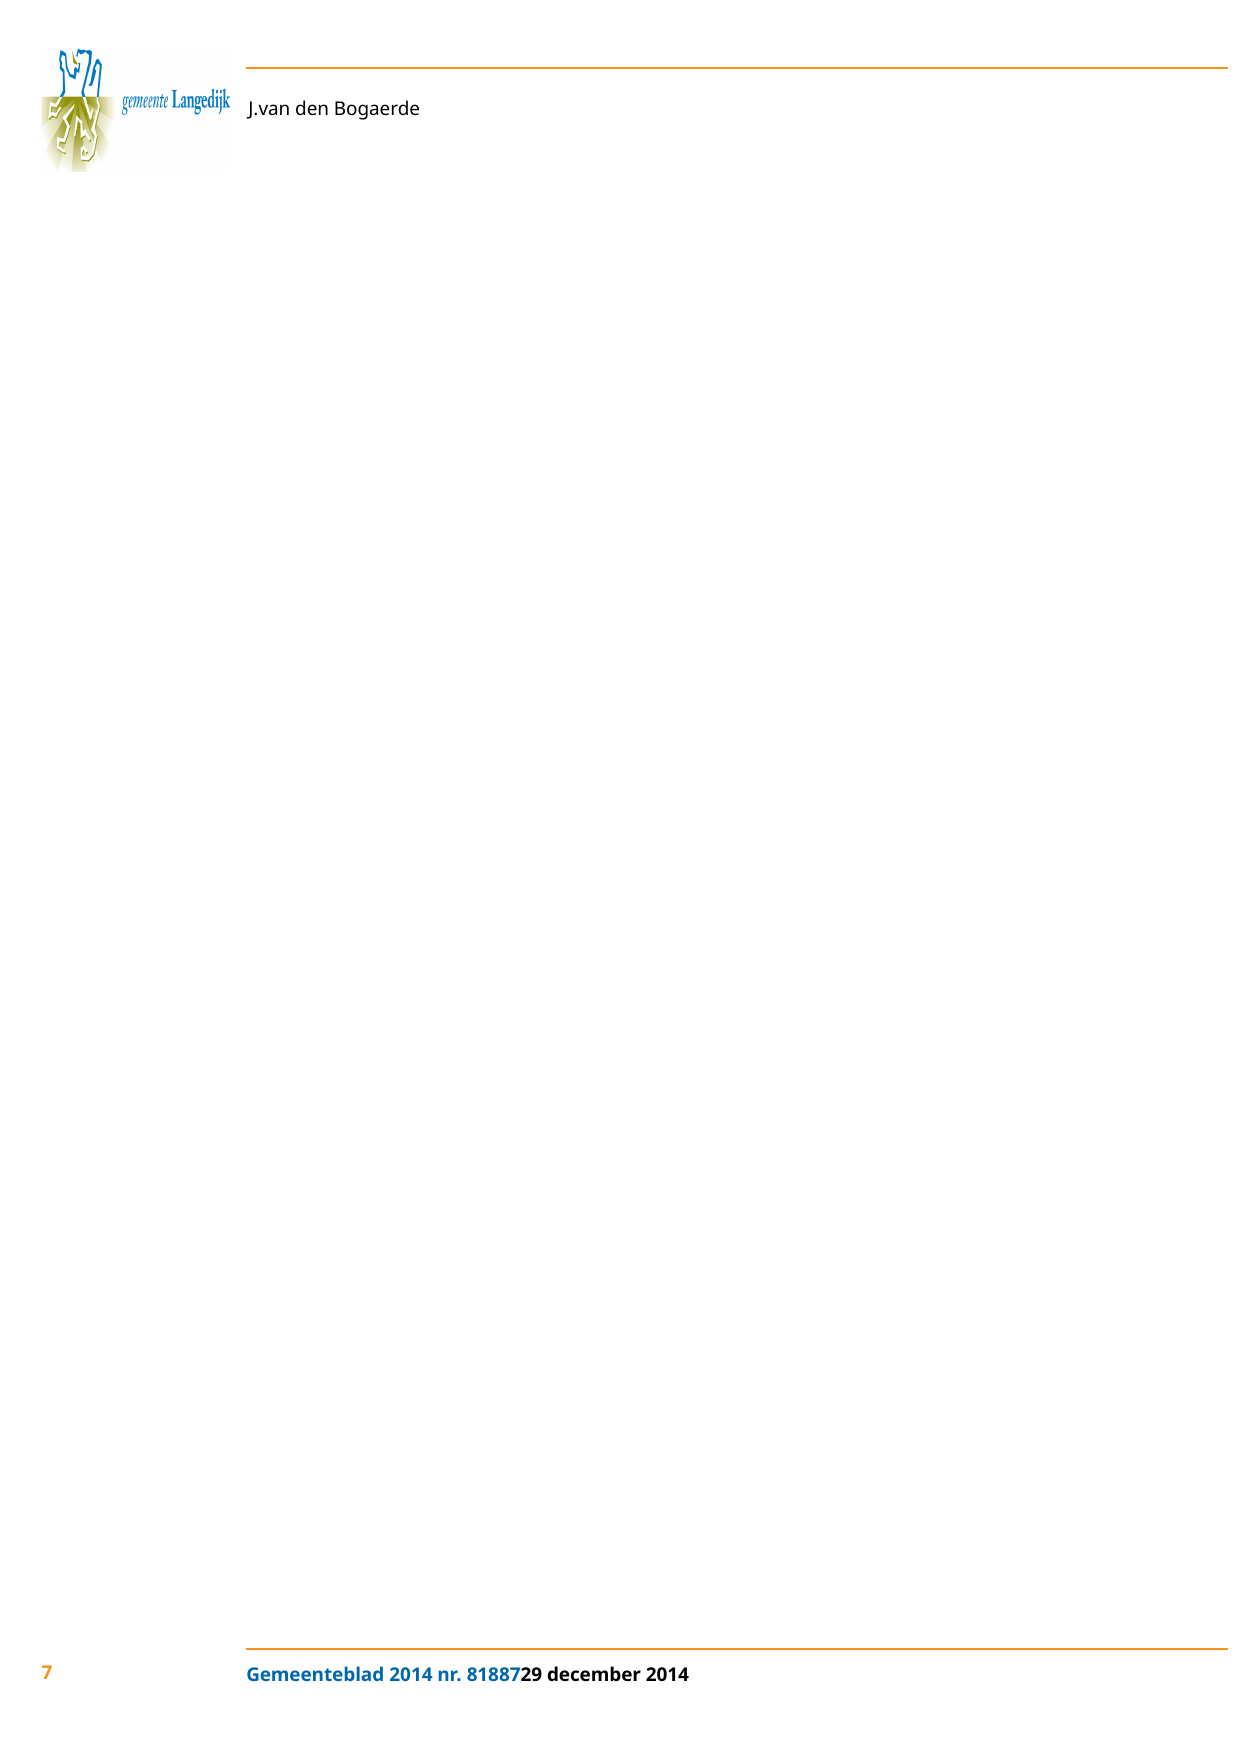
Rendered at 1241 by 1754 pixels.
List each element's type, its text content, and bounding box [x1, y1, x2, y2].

text J.van den Bogaerde [248, 95, 1152, 121]
picture [41, 47, 231, 172]
